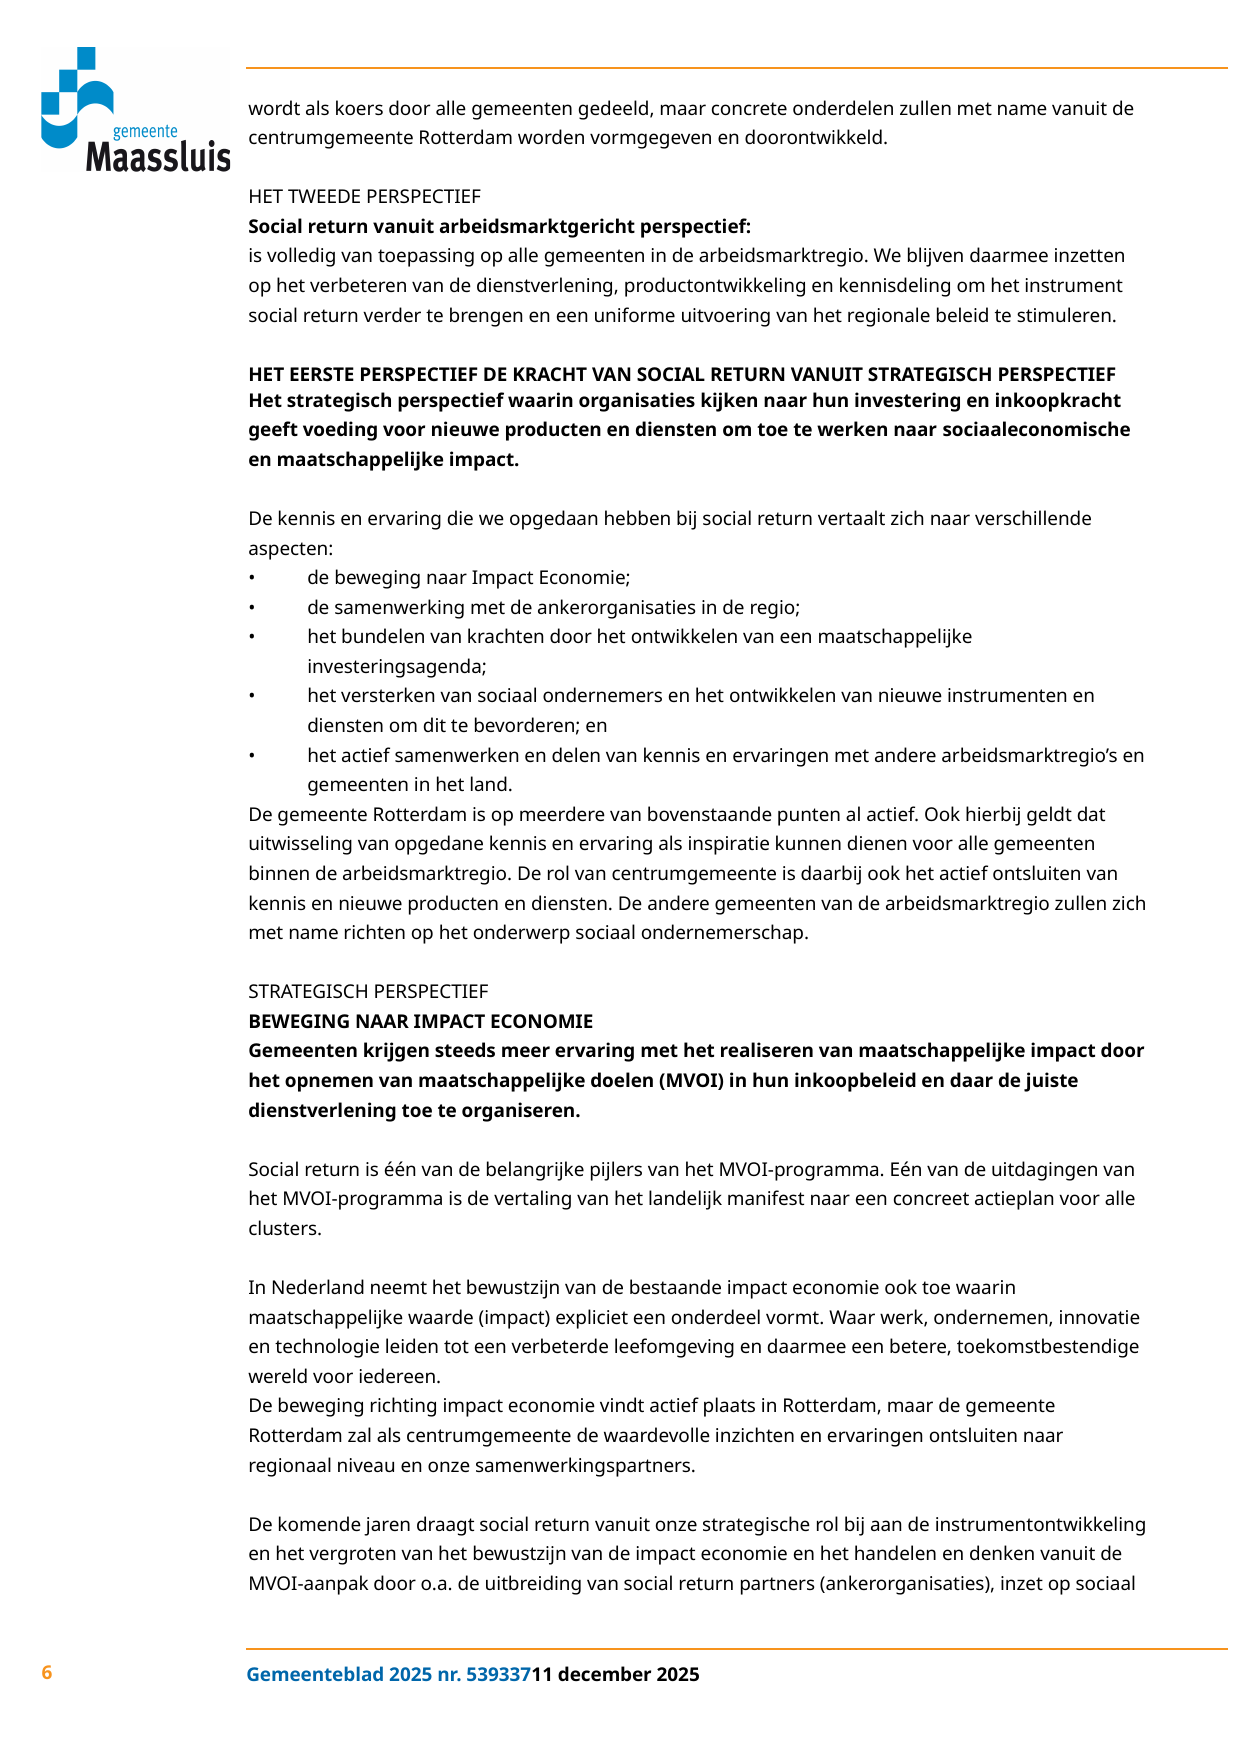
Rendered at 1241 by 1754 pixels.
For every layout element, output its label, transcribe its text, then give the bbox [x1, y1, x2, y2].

list het bundelen van krachten door het ontwikkelen van een maatschappelijke investeringsagenda; [248, 623, 1152, 679]
text STRATEGISCH PERSPECTIEF [248, 978, 1152, 1004]
text HET TWEEDE PERSPECTIEF [248, 183, 1152, 209]
text wordt als koers door alle gemeenten gedeeld, maar concrete onderdelen zullen met name vanuit de centrumgemeente Rotterdam worden vormgegeven en doorontwikkeld. [248, 95, 1152, 150]
list de beweging naar Impact Economie; [248, 564, 1152, 590]
text De beweging richting impact economie vindt actief plaats in Rotterdam, maar de gemeente Rotterdam zal als centrumgemeente de waardevolle inzichten en ervaringen ontsluiten naar regionaal niveau en onze samenwerkingspartners. [248, 1393, 1152, 1477]
text In Nederland neemt het bewustzijn van de bestaande impact economie ook toe waarin maatschappelijke waarde (impact) expliciet een onderdeel vormt. Waar werk, ondernemen, innovatie en technologie leiden tot een verbeterde leefomgeving en daarmee een betere, toekomstbestendige wereld voor iedereen. [248, 1274, 1152, 1389]
text HET EERSTE PERSPECTIEF DE KRACHT VAN SOCIAL RETURN VANUIT STRATEGISCH PERSPECTIEF [248, 361, 1152, 387]
text Het strategisch perspectief waarin organisaties kijken naar hun investering en inkoopkracht geeft voeding voor nieuwe producten en diensten om toe te werken naar sociaaleconomische en maatschappelijke impact. [248, 387, 1152, 472]
list het versterken van sociaal ondernemers en het ontwikkelen van nieuwe instrumenten en diensten om dit te bevorderen; en [248, 683, 1152, 738]
text Gemeenten krijgen steeds meer ervaring met het realiseren van maatschappelijke impact door het opnemen van maatschappelijke doelen (MVOI) in hun inkoopbeleid en daar de juiste dienstverlening toe te organiseren. [248, 1038, 1152, 1122]
text is volledig van toepassing op alle gemeenten in de arbeidsmarktregio. We blijven daarmee inzetten op het verbeteren van de dienstverlening, productontwikkeling en kennisdeling om het instrument social return verder te brengen en een uniforme uitvoering van het regionale beleid te stimuleren. [248, 243, 1152, 328]
list het actief samenwerken en delen van kennis en ervaringen met andere arbeidsmarktregio’s en gemeenten in het land. [248, 742, 1152, 797]
text De kennis en ervaring die we opgedaan hebben bij social return vertaalt zich naar verschillende aspecten: [248, 505, 1152, 560]
text Social return vanuit arbeidsmarktgericht perspectief: [248, 213, 1152, 239]
text De komende jaren draagt social return vanuit onze strategische rol bij aan de instrumentontwikkeling en het vergroten van het bewustzijn van de impact economie en het handelen en denken vanuit de MVOI-aanpak door o.a. de uitbreiding van social return partners (ankerorganisaties), inzet op sociaal [248, 1511, 1152, 1596]
text Social return is één van de belangrijke pijlers van het MVOI-programma. Eén van de uitdagingen van het MVOI-programma is de vertaling van het landelijk manifest naar een concreet actieplan voor alle clusters. [248, 1156, 1152, 1241]
text BEWEGING NAAR IMPACT ECONOMIE [248, 1008, 1152, 1034]
text De gemeente Rotterdam is op meerdere van bovenstaande punten al actief. Ook hierbij geldt dat uitwisseling van opgedane kennis en ervaring als inspiratie kunnen dienen voor alle gemeenten binnen de arbeidsmarktregio. De rol van centrumgemeente is daarbij ook het actief ontsluiten van kennis en nieuwe producten en diensten. De andere gemeenten van de arbeidsmarktregio zullen zich met name richten op het onderwerp sociaal ondernemerschap. [248, 801, 1152, 945]
picture [41, 47, 231, 172]
list de samenwerking met de ankerorganisaties in de regio; [248, 594, 1152, 619]
picture [41, 47, 77, 92]
